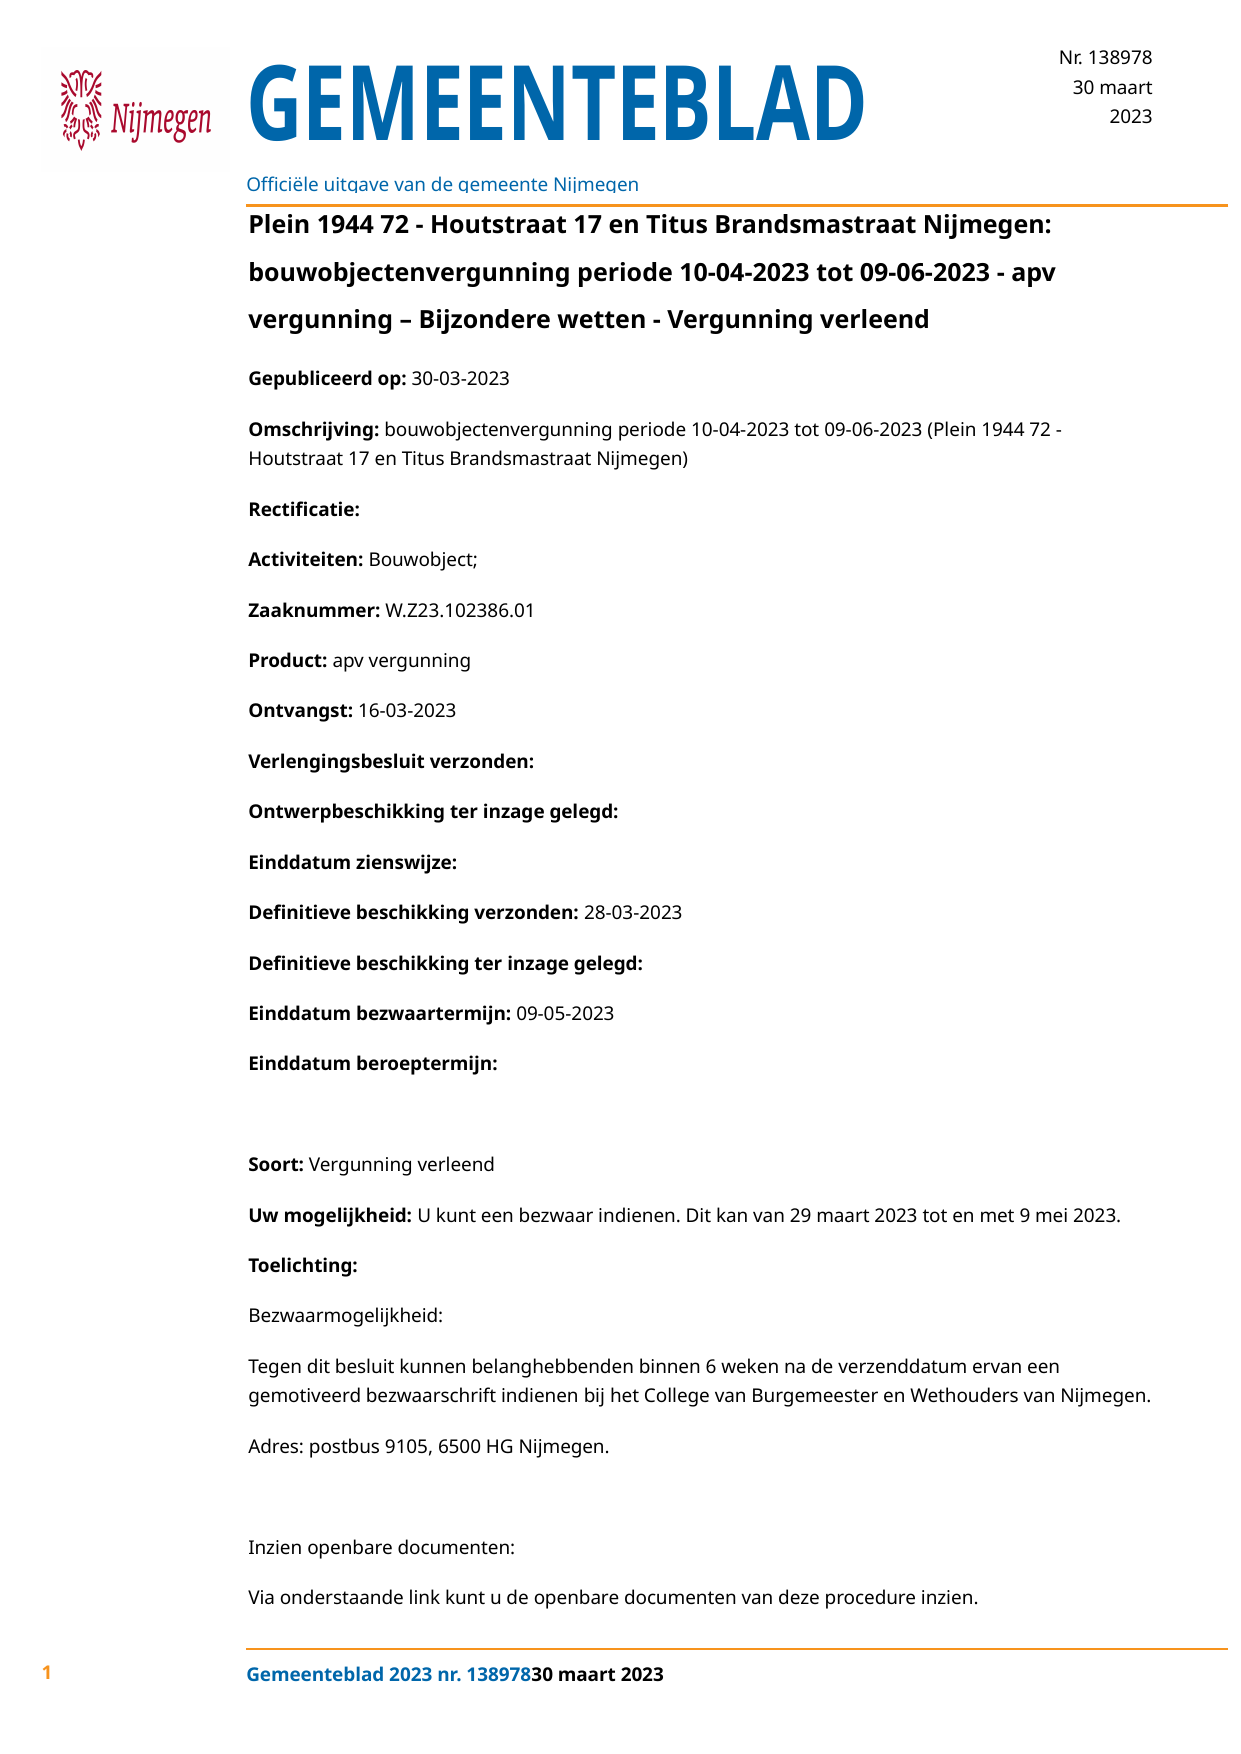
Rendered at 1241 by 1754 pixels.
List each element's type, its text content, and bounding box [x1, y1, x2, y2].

text Definitieve beschikking ter inzage gelegd: [248, 950, 1152, 975]
text Ontvangst: 16-03-2023 [248, 698, 1152, 723]
text Rectificatie: [248, 496, 1152, 522]
text Inzien openbare documenten: [248, 1534, 1152, 1559]
text Adres: postbus 9105, 6500 HG Nijmegen. [248, 1433, 1152, 1459]
text Verlengingsbesluit verzonden: [248, 748, 1152, 774]
text Toelichting: [248, 1252, 1152, 1278]
text Definitieve beschikking verzonden: 28-03-2023 [248, 899, 1152, 925]
text Plein 1944 72 - Houtstraat 17 en Titus Brandsmastraat Nijmegen: bouwobjectenvergunning periode 10-04-2023 tot 09-06-2023 - apv vergunning – Bijzondere wetten - Vergunning verleend [248, 207, 1152, 336]
text Ontwerpbeschikking ter inzage gelegd: [248, 798, 1152, 824]
text Activiteiten: Bouwobject; [248, 546, 1152, 572]
text Tegen dit besluit kunnen belanghebbenden binnen 6 weken na de verzenddatum ervan een gemotiveerd bezwaarschrift indienen bij het College van Burgemeester en Wethouders van Nijmegen. [248, 1353, 1152, 1408]
text Soort: Vergunning verleend [248, 1151, 1152, 1177]
text Uw mogelijkheid: U kunt een bezwaar indienen. Dit kan van 29 maart 2023 tot en met 9 mei 2023. [248, 1202, 1152, 1227]
text Via onderstaande link kunt u de openbare documenten van deze procedure inzien. [248, 1584, 1152, 1610]
text Omschrijving: bouwobjectenvergunning periode 10-04-2023 tot 09-06-2023 (Plein 1944 72 - Houtstraat 17 en Titus Brandsmastraat Nijmegen) [248, 416, 1152, 471]
picture [41, 47, 231, 172]
text Product: apv vergunning [248, 647, 1152, 673]
text Einddatum bezwaartermijn: 09-05-2023 [248, 1000, 1152, 1026]
text Gepubliceerd op: 30-03-2023 [248, 366, 1152, 391]
text Bezwaarmogelijkheid: [248, 1303, 1152, 1328]
text Einddatum zienswijze: [248, 849, 1152, 874]
text Einddatum beroeptermijn: [248, 1051, 1152, 1076]
text Zaaknummer: W.Z23.102386.01 [248, 597, 1152, 622]
